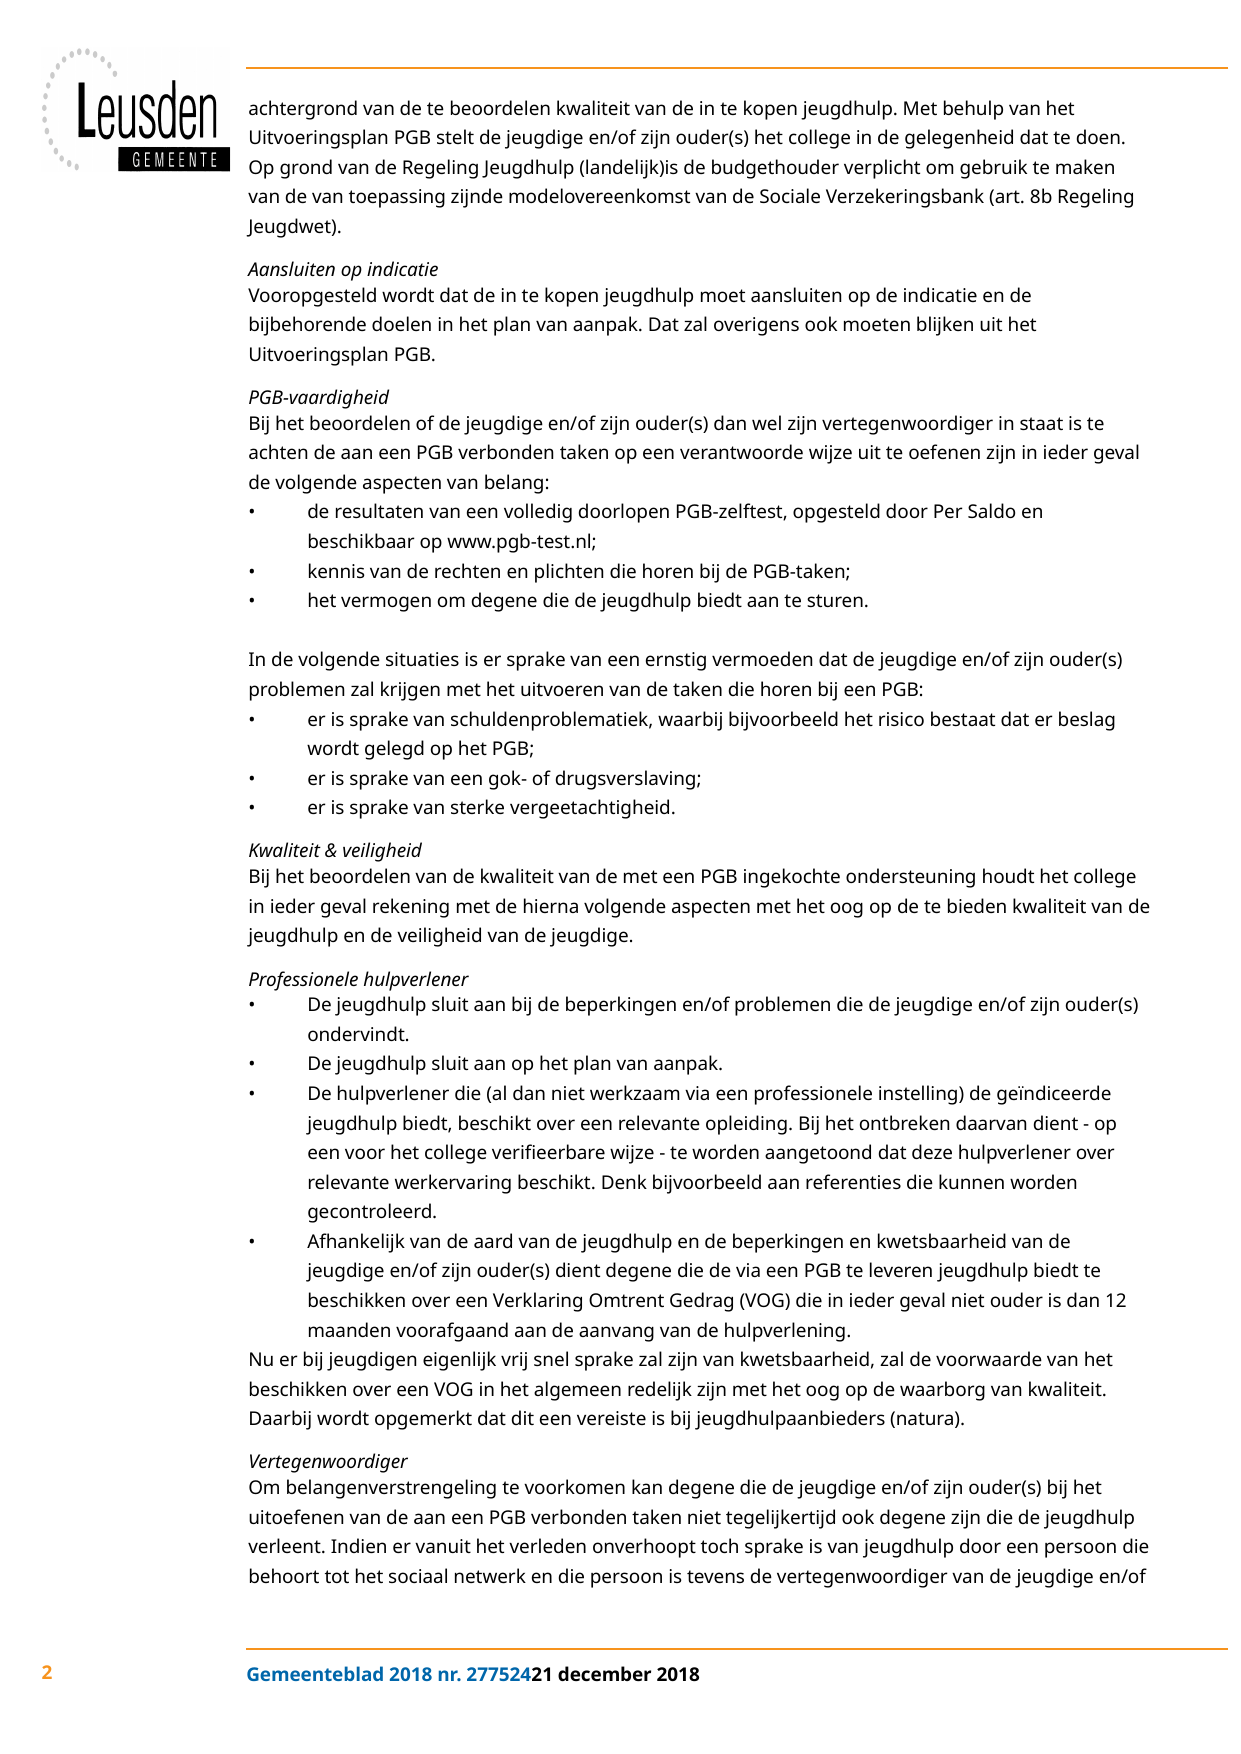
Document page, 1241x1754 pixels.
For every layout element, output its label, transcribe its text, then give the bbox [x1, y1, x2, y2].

list Afhankelijk van de aard van de jeugdhulp en de beperkingen en kwetsbaarheid van de jeugdige en/of zijn ouder(s) dient degene die de via een PGB te leveren jeugdhulp biedt te beschikken over een Verklaring Omtrent Gedrag (VOG) die in ieder geval niet ouder is dan 12 maanden voorafgaand aan de aanvang van de hulpverlening. [248, 1228, 1152, 1343]
text Om belangenverstrengeling te voorkomen kan degene die de jeugdige en/of zijn ouder(s) bij het uitoefenen van de aan een PGB verbonden taken niet tegelijkertijd ook degene zijn die de jeugdhulp verleent. Indien er vanuit het verleden onverhoopt toch sprake is van jeugdhulp door een persoon die behoort tot het sociaal netwerk en die persoon is tevens de vertegenwoordiger van de jeugdige en/of [248, 1474, 1152, 1589]
text Nu er bij jeugdigen eigenlijk vrij snel sprake zal zijn van kwetsbaarheid, zal de voorwaarde van het beschikken over een VOG in het algemeen redelijk zijn met het oog op de waarborg van kwaliteit. Daarbij wordt opgemerkt dat dit een vereiste is bij jeugdhulpaanbieders (natura). [248, 1346, 1152, 1431]
text achtergrond van de te beoordelen kwaliteit van de in te kopen jeugdhulp. Met behulp van het Uitvoeringsplan PGB stelt de jeugdige en/of zijn ouder(s) het college in de gelegenheid dat te doen. Op grond van de Regeling Jeugdhulp (landelijk)is de budgethouder verplicht om gebruik te maken van de van toepassing zijnde modelovereenkomst van de Sociale Verzekeringsbank (art. 8b Regeling Jeugdwet). [248, 95, 1152, 239]
text In de volgende situaties is er sprake van een ernstig vermoeden dat de jeugdige en/of zijn ouder(s) problemen zal krijgen met het uitvoeren van de taken die horen bij een PGB: [248, 647, 1152, 702]
list er is sprake van een gok- of drugsverslaving; [248, 765, 1152, 791]
picture [41, 47, 231, 172]
list De jeugdhulp sluit aan op het plan van aanpak. [248, 1051, 1152, 1076]
text Vertegenwoordiger [248, 1449, 1152, 1474]
text PGB-vaardigheid [248, 384, 1152, 410]
list kennis van de rechten en plichten die horen bij de PGB-taken; [248, 558, 1152, 584]
text Kwaliteit & veiligheid [248, 838, 1152, 863]
text Aansluiten op indicatie [248, 256, 1152, 282]
text Vooropgesteld wordt dat de in te kopen jeugdhulp moet aansluiten op de indicatie en de bijbehorende doelen in het plan van aanpak. Dat zal overigens ook moeten blijken uit het Uitvoeringsplan PGB. [248, 282, 1152, 367]
list er is sprake van sterke vergeetachtigheid. [248, 794, 1152, 820]
list De jeugdhulp sluit aan bij de beperkingen en/of problemen die de jeugdige en/of zijn ouder(s) ondervindt. [248, 991, 1152, 1047]
list het vermogen om degene die de jeugdhulp biedt aan te sturen. [248, 587, 1152, 613]
text Professionele hulpverlener [248, 966, 1152, 991]
text Bij het beoordelen of de jeugdige en/of zijn ouder(s) dan wel zijn vertegenwoordiger in staat is te achten de aan een PGB verbonden taken op een verantwoorde wijze uit te oefenen zijn in ieder geval de volgende aspecten van belang: [248, 410, 1152, 495]
list er is sprake van schuldenproblematiek, waarbij bijvoorbeeld het risico bestaat dat er beslag wordt gelegd op het PGB; [248, 706, 1152, 761]
text Bij het beoordelen van de kwaliteit van de met een PGB ingekochte ondersteuning houdt het college in ieder geval rekening met de hierna volgende aspecten met het oog op de te bieden kwaliteit van de jeugdhulp en de veiligheid van de jeugdige. [248, 863, 1152, 948]
list De hulpverlener die (al dan niet werkzaam via een professionele instelling) de geïndiceerde jeugdhulp biedt, beschikt over een relevante opleiding. Bij het ontbreken daarvan dient - op een voor het college verifieerbare wijze - te worden aangetoond dat deze hulpverlener over relevante werkervaring beschikt. Denk bijvoorbeeld aan referenties die kunnen worden gecontroleerd. [248, 1080, 1152, 1224]
list de resultaten van een volledig doorlopen PGB-zelftest, opgesteld door Per Saldo en beschikbaar op www.pgb-test.nl; [248, 499, 1152, 554]
